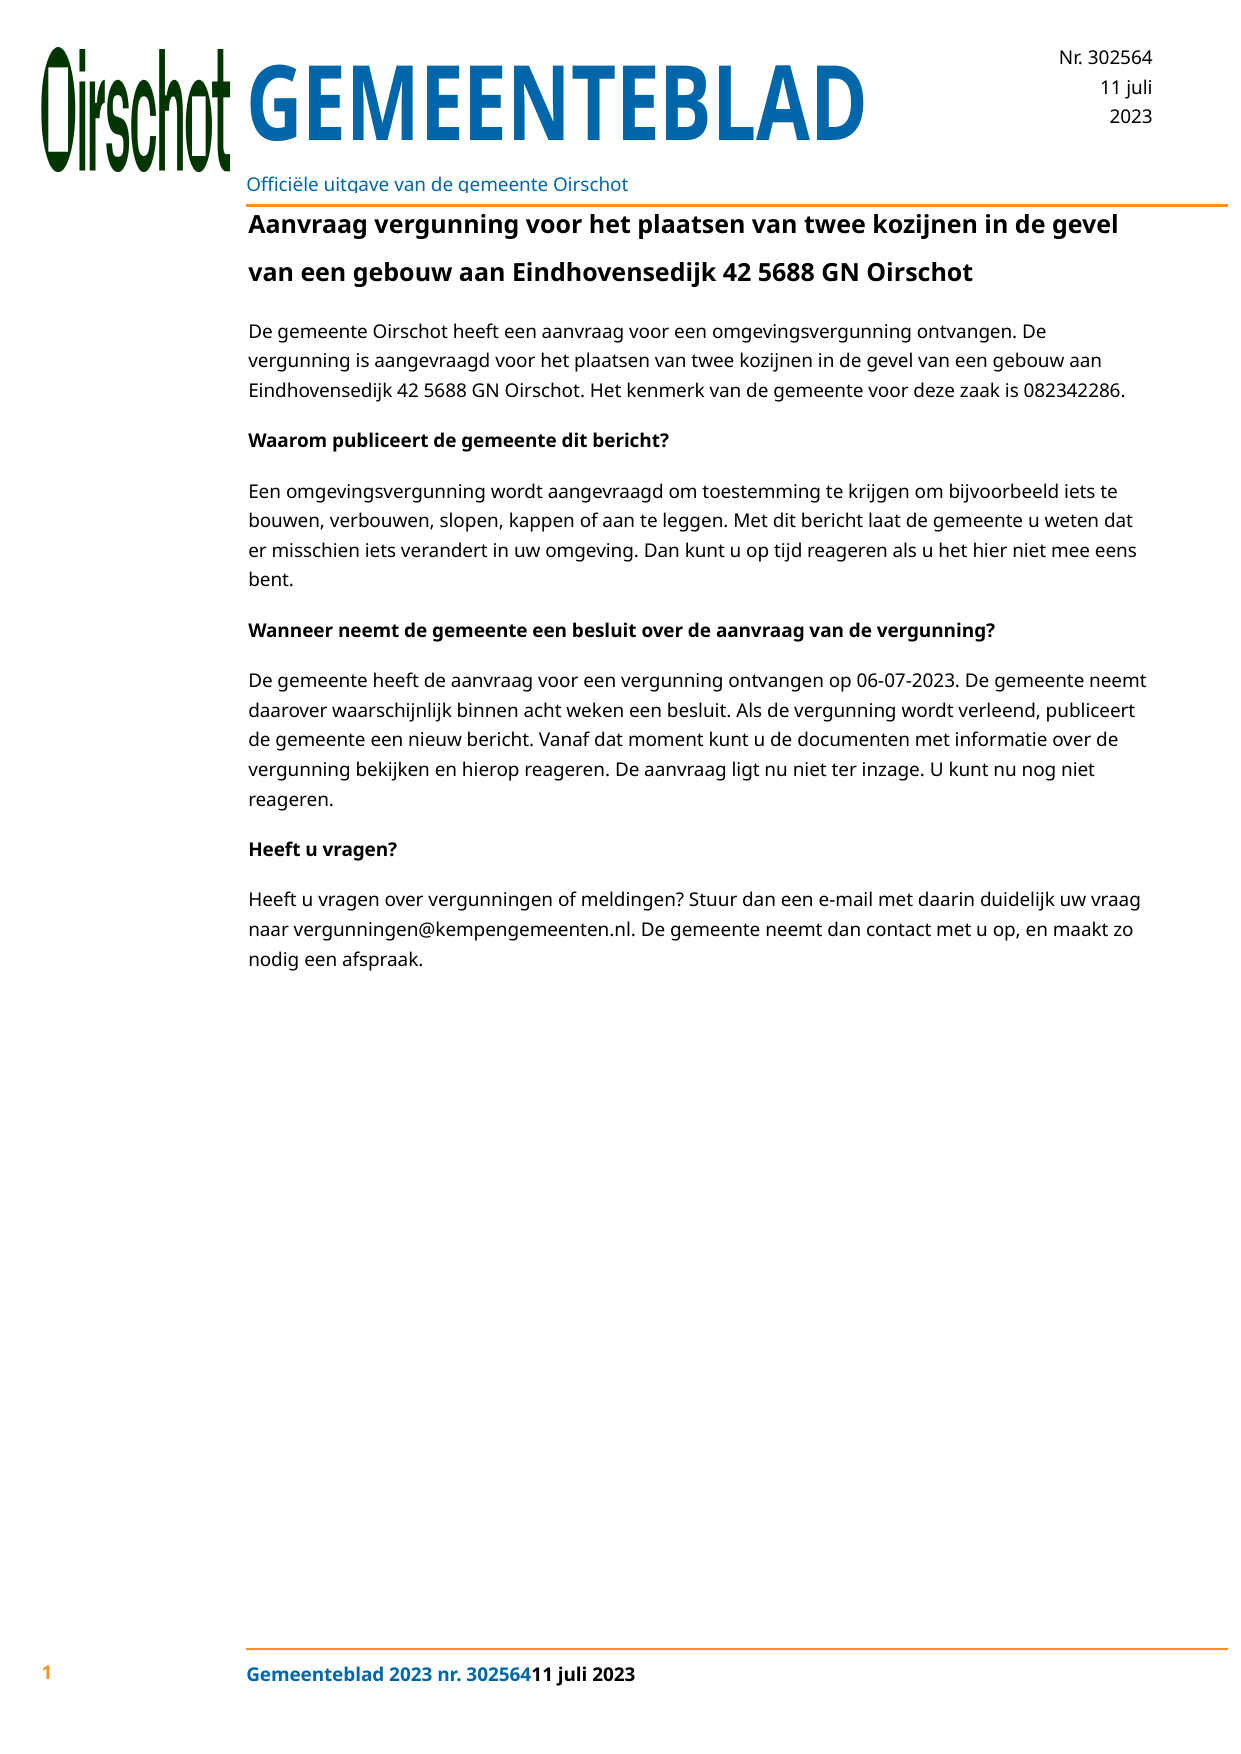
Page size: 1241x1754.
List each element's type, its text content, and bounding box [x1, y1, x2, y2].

text De gemeente heeft de aanvraag voor een vergunning ontvangen op 06-07-2023. De gemeente neemt daarover waarschijnlijk binnen acht weken een besluit. Als de vergunning wordt verleend, publiceert de gemeente een nieuw bericht. Vanaf dat moment kunt u de documenten met informatie over de vergunning bekijken en hierop reageren. De aanvraag ligt nu niet ter inzage. U kunt nu nog niet reageren. [248, 667, 1152, 812]
text Heeft u vragen? [248, 836, 1152, 862]
text De gemeente Oirschot heeft een aanvraag voor een omgevingsvergunning ontvangen. De vergunning is aangevraagd voor het plaatsen van twee kozijnen in de gevel van een gebouw aan Eindhovensedijk 42 5688 GN Oirschot. Het kenmerk van de gemeente voor deze zaak is 082342286. [248, 318, 1152, 403]
text Waarom publiceert de gemeente dit bericht? [248, 427, 1152, 453]
text Heeft u vragen over vergunningen of meldingen? Stuur dan een e-mail met daarin duidelijk uw vraag naar vergunningen@kempengemeenten.nl. De gemeente neemt dan contact met u op, en maakt zo nodig een afspraak. [248, 887, 1152, 972]
picture [41, 47, 231, 172]
text Wanneer neemt de gemeente een besluit over de aanvraag van de vergunning? [248, 617, 1152, 643]
text Een omgevingsvergunning wordt aangevraagd om toestemming te krijgen om bijvoorbeeld iets te bouwen, verbouwen, slopen, kappen of aan te leggen. Met dit bericht laat de gemeente u weten dat er misschien iets verandert in uw omgeving. Dan kunt u op tijd reageren als u het hier niet mee eens bent. [248, 478, 1152, 592]
text Aanvraag vergunning voor het plaatsen van twee kozijnen in de gevel van een gebouw aan Eindhovensedijk 42 5688 GN Oirschot [248, 207, 1152, 288]
